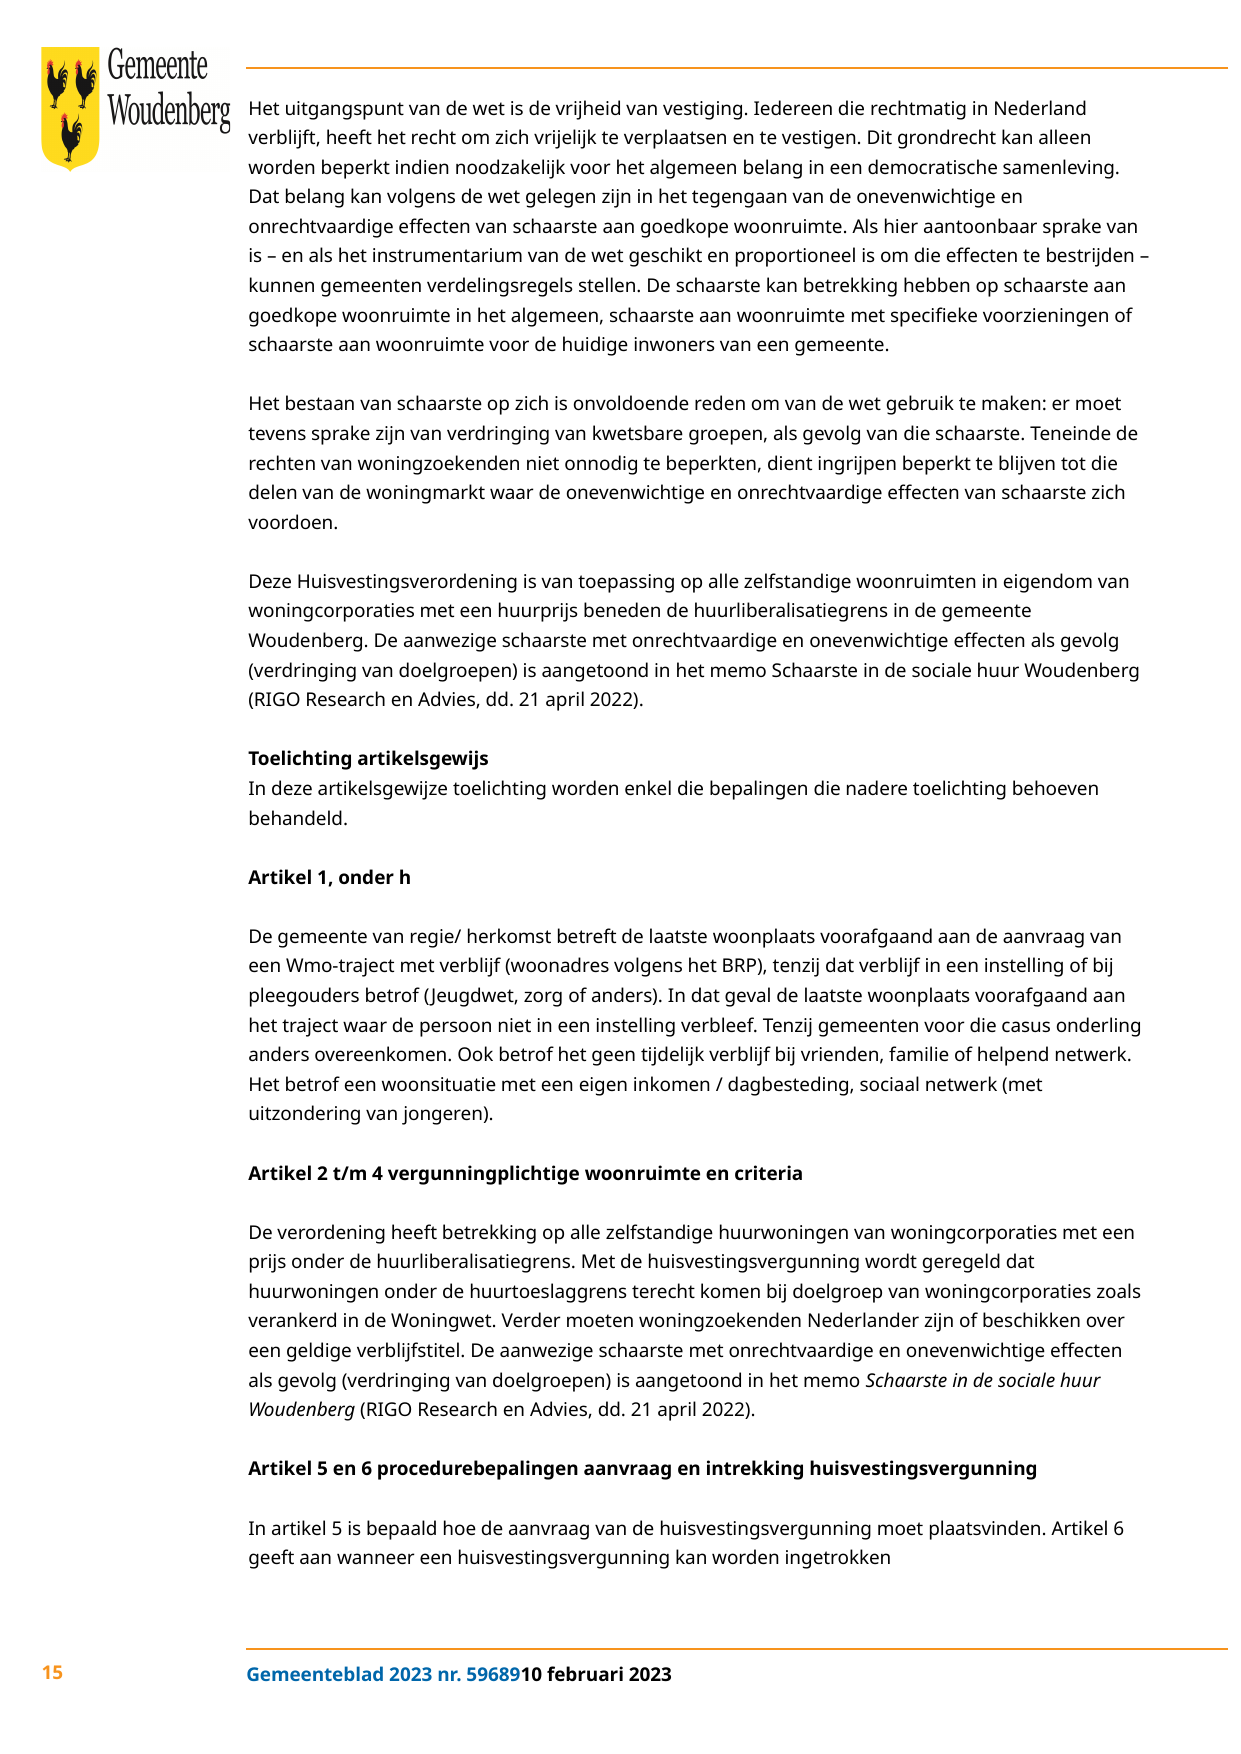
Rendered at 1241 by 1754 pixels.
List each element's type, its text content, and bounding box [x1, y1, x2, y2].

text Artikel 2 t/m 4 vergunningplichtige woonruimte en criteria [248, 1160, 1152, 1186]
text De gemeente van regie/ herkomst betreft de laatste woonplaats voorafgaand aan de aanvraag van een Wmo-traject met verblijf (woonadres volgens het BRP), tenzij dat verblijf in een instelling of bij pleegouders betrof (Jeugdwet, zorg of anders). In dat geval de laatste woonplaats voorafgaand aan het traject waar de persoon niet in een instelling verbleef. Tenzij gemeenten voor die casus onderling anders overeenkomen. Ook betrof het geen tijdelijk verblijf bij vrienden, familie of helpend netwerk. Het betrof een woonsituatie met een eigen inkomen / dagbesteding, sociaal netwerk (met uitzondering van jongeren). [248, 923, 1152, 1126]
text Deze Huisvestingsverordening is van toepassing op alle zelfstandige woonruimten in eigendom van woningcorporaties met een huurprijs beneden de huurliberalisatiegrens in de gemeente Woudenberg. De aanwezige schaarste met onrechtvaardige en onevenwichtige effecten als gevolg (verdringing van doelgroepen) is aangetoond in het memo Schaarste in de sociale huur Woudenberg (RIGO Research en Advies, dd. 21 april 2022). [248, 568, 1152, 712]
text Toelichting artikelsgewijs [248, 746, 1152, 771]
text In artikel 5 is bepaald hoe de aanvraag van de huisvestingsvergunning moet plaatsvinden. Artikel 6 geeft aan wanneer een huisvestingsvergunning kan worden ingetrokken [248, 1515, 1152, 1570]
text Het uitgangspunt van de wet is de vrijheid van vestiging. Iedereen die rechtmatig in Nederland verblijft, heeft het recht om zich vrijelijk te verplaatsen en te vestigen. Dit grondrecht kan alleen worden beperkt indien noodzakelijk voor het algemeen belang in een democratische samenleving. Dat belang kan volgens de wet gelegen zijn in het tegengaan van de onevenwichtige en onrechtvaardige effecten van schaarste aan goedkope woonruimte. Als hier aantoonbaar sprake van is – en als het instrumentarium van de wet geschikt en proportioneel is om die effecten te bestrijden – kunnen gemeenten verdelingsregels stellen. De schaarste kan betrekking hebben op schaarste aan goedkope woonruimte in het algemeen, schaarste aan woonruimte met specifieke voorzieningen of schaarste aan woonruimte voor de huidige inwoners van een gemeente. [248, 95, 1152, 357]
picture [41, 47, 231, 172]
text In deze artikelsgewijze toelichting worden enkel die bepalingen die nadere toelichting behoeven behandeld. [248, 775, 1152, 831]
text Artikel 5 en 6 procedurebepalingen aanvraag en intrekking huisvestingsvergunning [248, 1456, 1152, 1481]
text De verordening heeft betrekking op alle zelfstandige huurwoningen van woningcorporaties met een prijs onder de huurliberalisatiegrens. Met de huisvestingsvergunning wordt geregeld dat huurwoningen onder de huurtoeslaggrens terecht komen bij doelgroep van woningcorporaties zoals verankerd in de Woningwet. Verder moeten woningzoekenden Nederlander zijn of beschikken over een geldige verblijfstitel. De aanwezige schaarste met onrechtvaardige en onevenwichtige effecten als gevolg (verdringing van doelgroepen) is aangetoond in het memo Schaarste in de sociale huur Woudenberg (RIGO Research en Advies, dd. 21 april 2022). [248, 1219, 1152, 1422]
text Artikel 1, onder h [248, 864, 1152, 890]
text Het bestaan van schaarste op zich is onvoldoende reden om van de wet gebruik te maken: er moet tevens sprake zijn van verdringing van kwetsbare groepen, als gevolg van die schaarste. Teneinde de rechten van woningzoekenden niet onnodig te beperkten, dient ingrijpen beperkt te blijven tot die delen van de woningmarkt waar de onevenwichtige en onrechtvaardige effecten van schaarste zich voordoen. [248, 391, 1152, 535]
